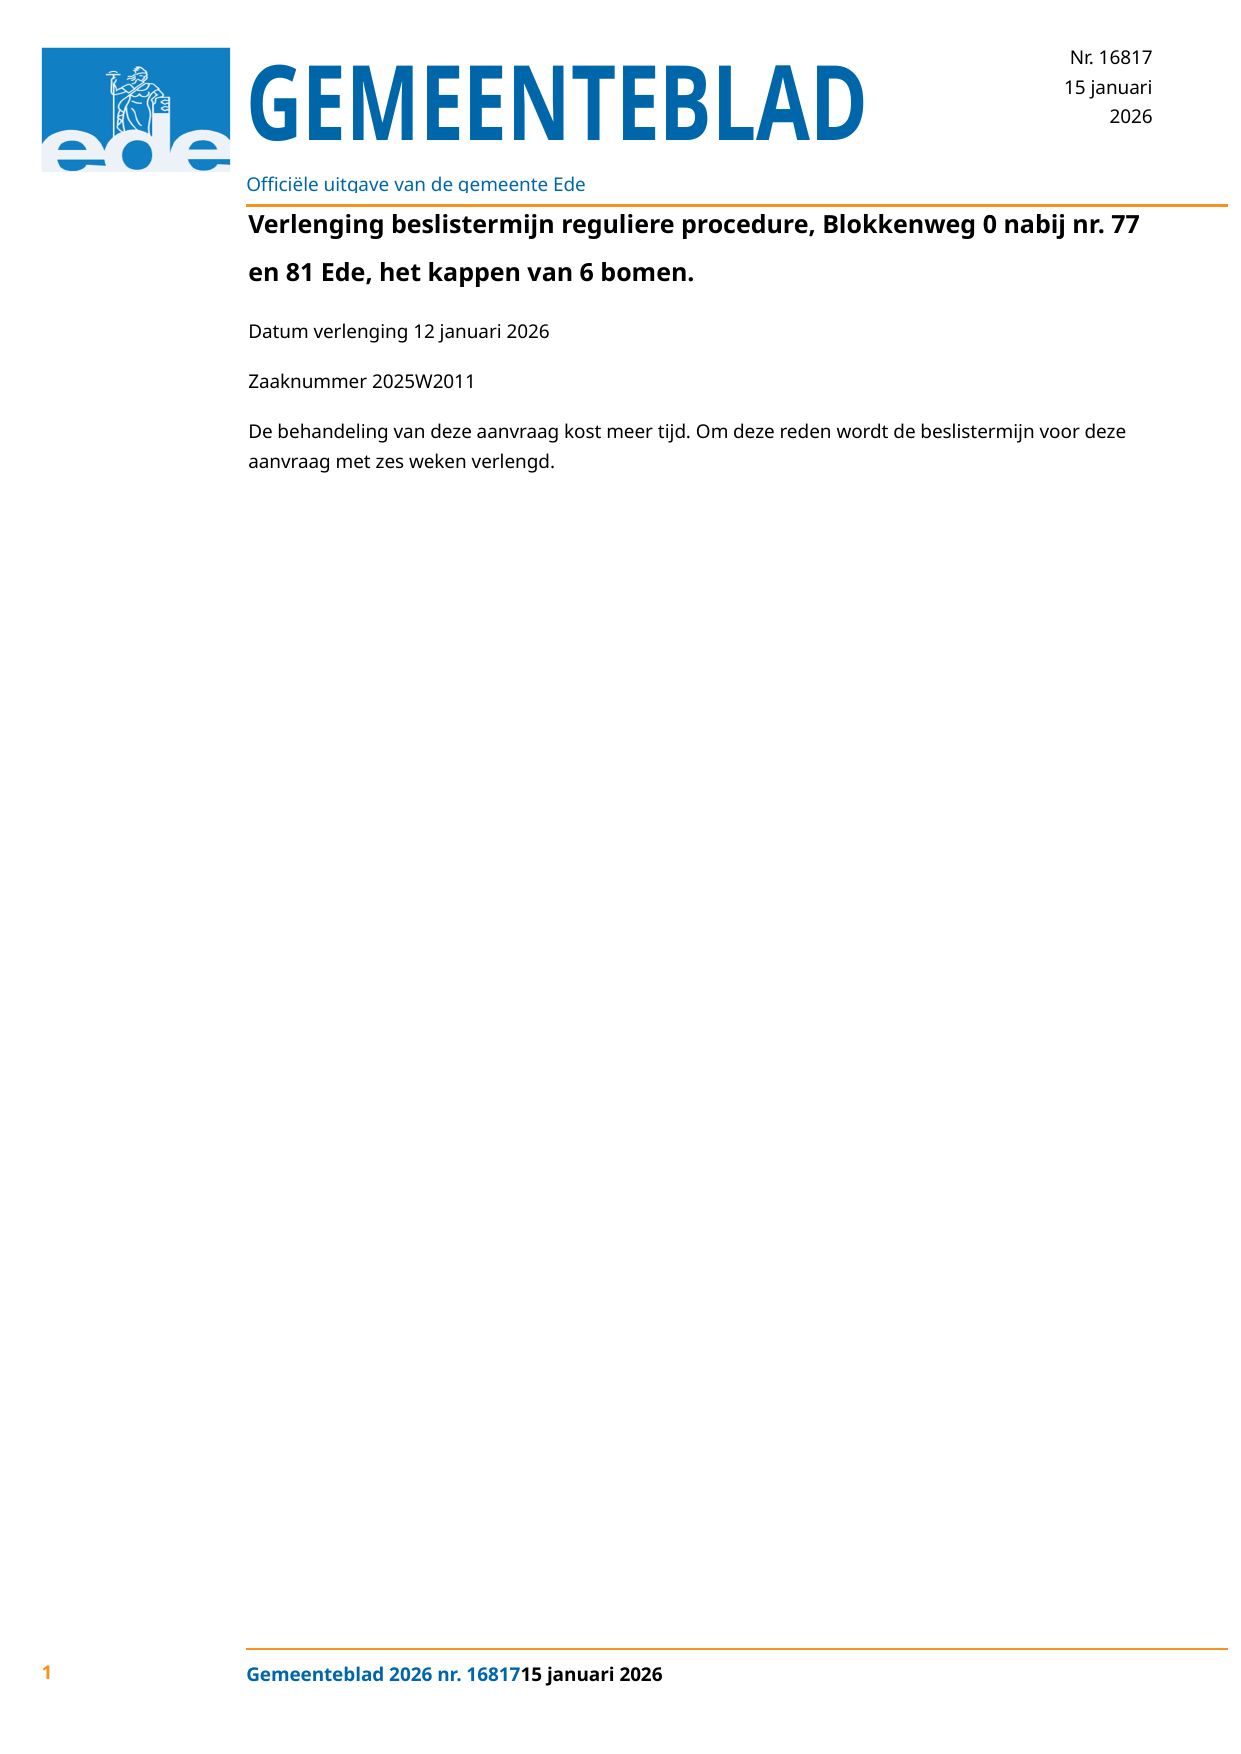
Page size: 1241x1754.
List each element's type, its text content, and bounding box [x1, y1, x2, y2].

text De behandeling van deze aanvraag kost meer tijd. Om deze reden wordt de beslistermijn voor deze aanvraag met zes weken verlengd. [248, 419, 1152, 474]
text Datum verlenging 12 januari 2026 [248, 318, 1152, 344]
picture [41, 47, 231, 172]
text Verlenging beslistermijn reguliere procedure, Blokkenweg 0 nabij nr. 77 en 81 Ede, het kappen van 6 bomen. [248, 207, 1152, 288]
text Zaaknummer 2025W2011 [248, 368, 1152, 394]
